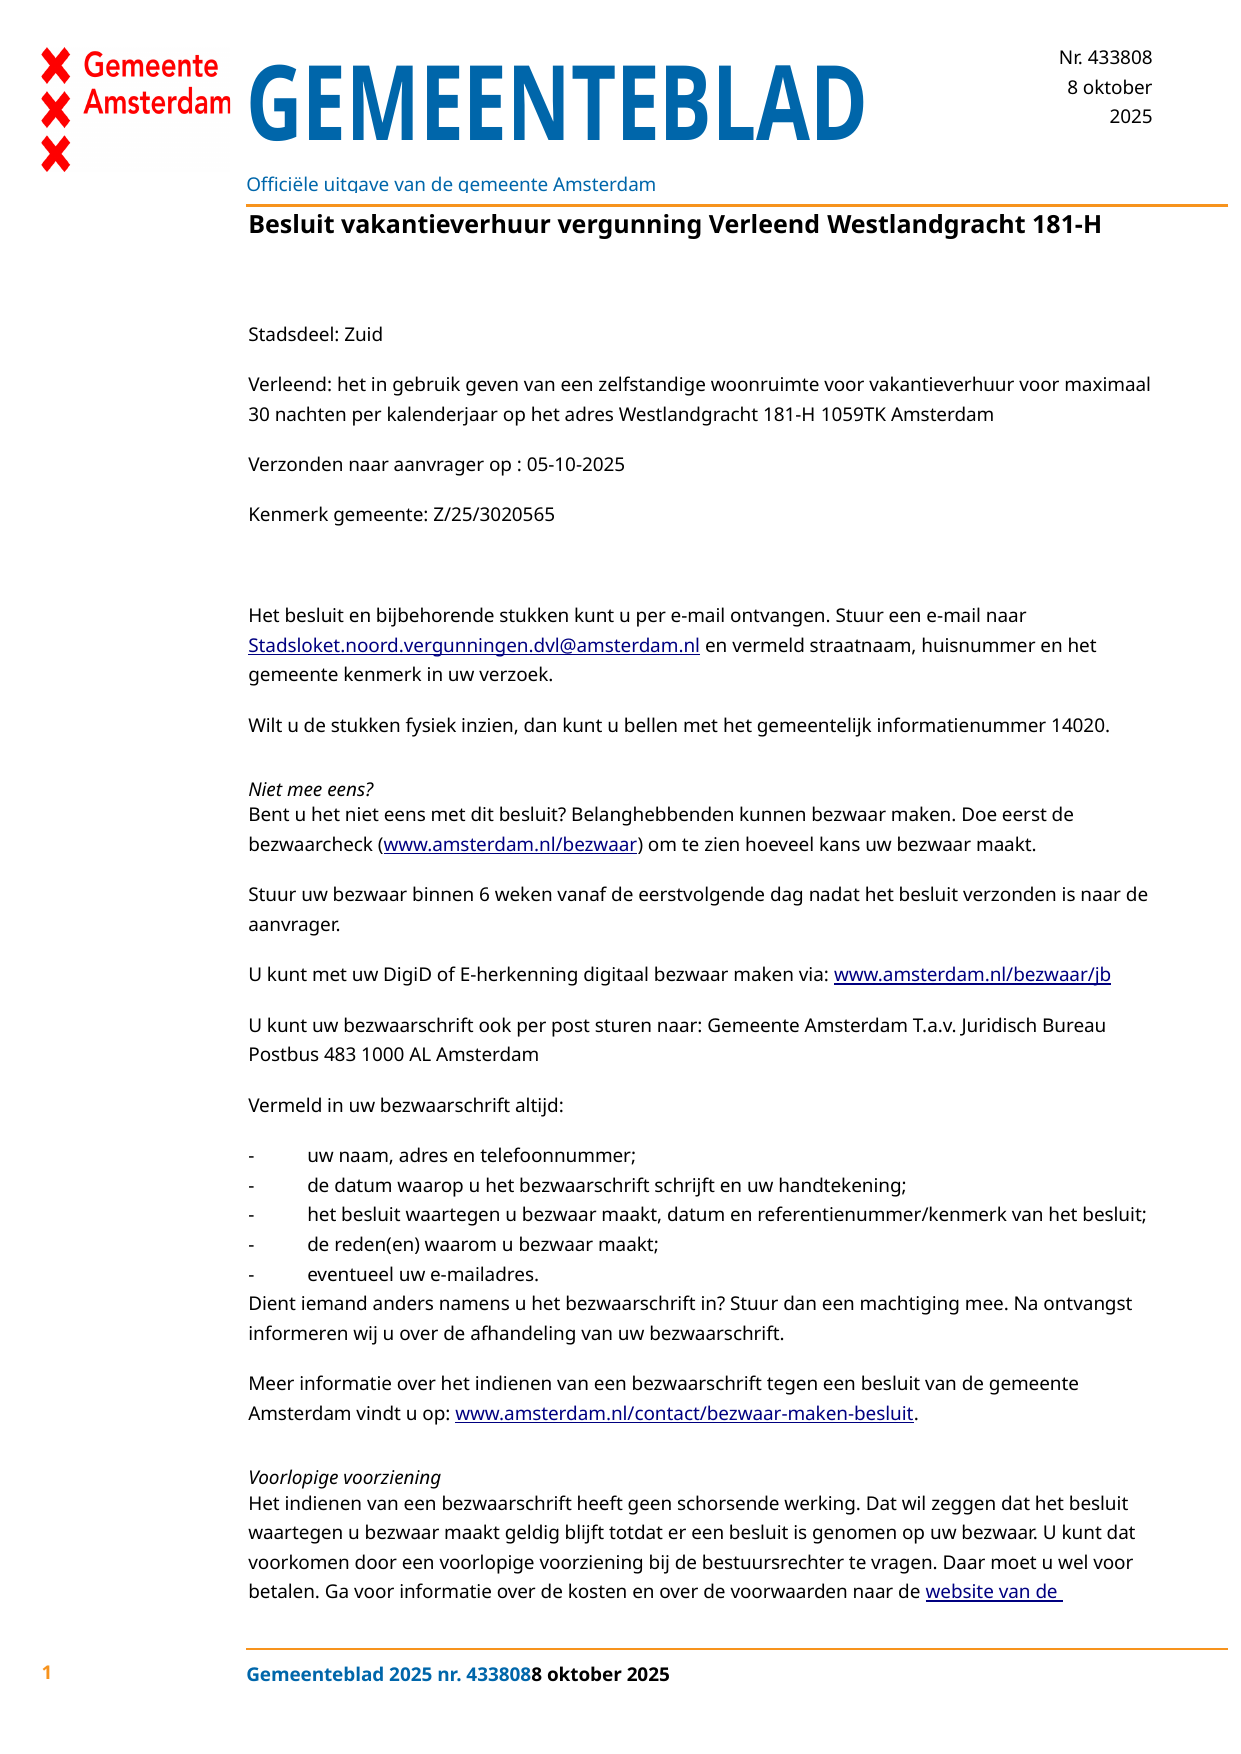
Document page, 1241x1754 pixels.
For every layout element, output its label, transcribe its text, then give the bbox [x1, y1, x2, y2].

text Niet mee eens? [248, 776, 1152, 802]
text Kenmerk gemeente: Z/25/3020565 [248, 502, 1152, 527]
text Het indienen van een bezwaarschrift heeft geen schorsende werking. Dat wil zeggen dat het besluit waartegen u bezwaar maakt geldig blijft totdat er een besluit is genomen op uw bezwaar. U kunt dat voorkomen door een voorlopige voorziening bij de bestuursrechter te vragen. Daar moet u wel voor betalen. Ga voor informatie over de kosten en over de voorwaarden naar de website van de [248, 1490, 1152, 1604]
text Wilt u de stukken fysiek inzien, dan kunt u bellen met het gemeentelijk informatienummer 14020. [248, 712, 1152, 738]
list uw naam, adres en telefoonnummer; [248, 1142, 1152, 1168]
text U kunt met uw DigiD of E-herkenning digitaal bezwaar maken via: www.amsterdam.nl/bezwaar/jb [248, 962, 1152, 987]
list het besluit waartegen u bezwaar maakt, datum en referentienummer/kenmerk van het besluit; [248, 1202, 1152, 1227]
text Stadsdeel: Zuid [248, 321, 1152, 346]
text Vermeld in uw bezwaarschrift altijd: [248, 1092, 1152, 1118]
text Verzonden naar aanvrager op : 05-10-2025 [248, 451, 1152, 477]
list eventueel uw e-mailadres. [248, 1261, 1152, 1287]
text U kunt uw bezwaarschrift ook per post sturen naar: Gemeente Amsterdam T.a.v. Juridisch Bureau Postbus 483 1000 AL Amsterdam [248, 1012, 1152, 1067]
text Verleend: het in gebruik geven van een zelfstandige woonruimte voor vakantieverhuur voor maximaal 30 nachten per kalenderjaar op het adres Westlandgracht 181-H 1059TK Amsterdam [248, 371, 1152, 426]
picture [41, 47, 231, 172]
list de datum waarop u het bezwaarschrift schrijft en uw handtekening; [248, 1172, 1152, 1198]
text Stuur uw bezwaar binnen 6 weken vanaf de eerstvolgende dag nadat het besluit verzonden is naar de aanvrager. [248, 882, 1152, 937]
text Het besluit en bijbehorende stukken kunt u per e-mail ontvangen. Stuur een e-mail naar Stadsloket.noord.vergunningen.dvl@amsterdam.nl en vermeld straatnaam, huisnummer en het gemeente kenmerk in uw verzoek. [248, 602, 1152, 687]
text Dient iemand anders namens u het bezwaarschrift in? Stuur dan een machtiging mee. Na ontvangst informeren wij u over de afhandeling van uw bezwaarschrift. [248, 1290, 1152, 1346]
text Meer informatie over het indienen van een bezwaarschrift tegen een besluit van de gemeente Amsterdam vindt u op: www.amsterdam.nl/contact/bezwaar-maken-besluit. [248, 1370, 1152, 1426]
text Bent u het niet eens met dit besluit? Belanghebbenden kunnen bezwaar maken. Doe eerst de bezwaarcheck (www.amsterdam.nl/bezwaar) om te zien hoeveel kans uw bezwaar maakt. [248, 802, 1152, 857]
list de reden(en) waarom u bezwaar maakt; [248, 1231, 1152, 1257]
text Voorlopige voorziening [248, 1464, 1152, 1490]
text Besluit vakantieverhuur vergunning Verleend Westlandgracht 181-H [248, 207, 1152, 241]
